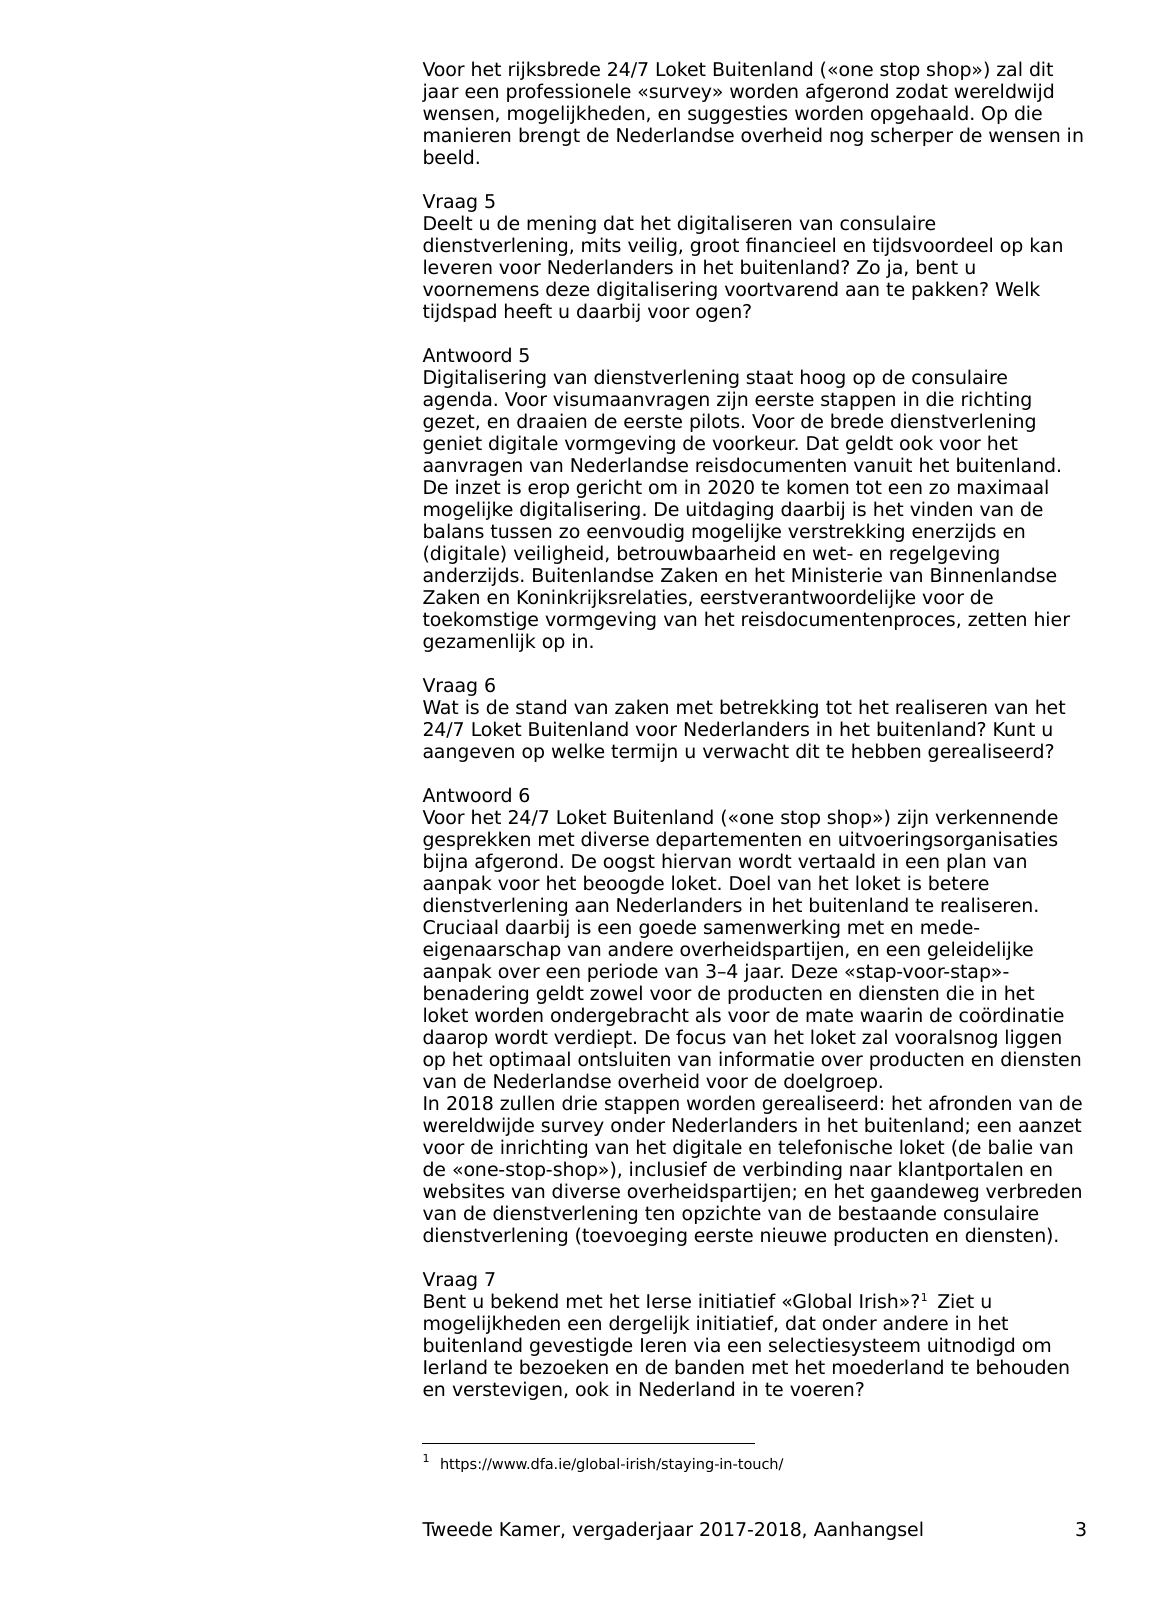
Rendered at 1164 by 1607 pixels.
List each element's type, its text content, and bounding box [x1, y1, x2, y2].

text Vraag 6 [422, 675, 1087, 697]
text Antwoord 5 [422, 345, 1087, 367]
text Voor het 24/7 Loket Buitenland («one stop shop») zijn verkennende gesprekken met diverse departementen en uitvoeringsorganisaties bijna afgerond. De oogst hiervan wordt vertaald in een plan van aanpak voor het beoogde loket. Doel van het loket is betere dienstverlening aan Nederlanders in het buitenland te realiseren. Cruciaal daarbij is een goede samenwerking met en mede-eigenaarschap van andere overheidspartijen, en een geleidelijke aanpak over een periode van 3–4 jaar. Deze «stap-voor-stap»-benadering geldt zowel voor de producten en diensten die in het loket worden ondergebracht als voor de mate waarin de coördinatie daarop wordt verdiept. De focus van het loket zal vooralsnog liggen op het optimaal ontsluiten van informatie over producten en diensten van de Nederlandse overheid voor de doelgroep. [422, 807, 1087, 1093]
text Vraag 5 [422, 191, 1087, 213]
text Bent u bekend met het Ierse initiatief «Global Irish»? Ziet u mogelijkheden een dergelijk initiatief, dat onder andere in het buitenland gevestigde Ieren via een selectiesysteem uitnodigd om Ierland te bezoeken en de banden met het moederland te behouden en verstevigen, ook in Nederland in te voeren? [422, 1291, 1087, 1401]
text Wat is de stand van zaken met betrekking tot het realiseren van het 24/7 Loket Buitenland voor Nederlanders in het buitenland? Kunt u aangeven op welke termijn u verwacht dit te hebben gerealiseerd? [422, 697, 1087, 763]
text https://www.dfa.ie/global-irish/staying-in-touch/ [422, 1452, 1087, 1474]
text Digitalisering van dienstverlening staat hoog op de consulaire agenda. Voor visumaanvragen zijn eerste stappen in die richting gezet, en draaien de eerste pilots. Voor de brede dienstverlening geniet digitale vormgeving de voorkeur. Dat geldt ook voor het aanvragen van Nederlandse reisdocumenten vanuit het buitenland. De inzet is erop gericht om in 2020 te komen tot een zo maximaal mogelijke digitalisering. De uitdaging daarbij is het vinden van de balans tussen zo eenvoudig mogelijke verstrekking enerzijds en (digitale) veiligheid, betrouwbaarheid en wet- en regelgeving anderzijds. Buitenlandse Zaken en het Ministerie van Binnenlandse Zaken en Koninkrijksrelaties, eerstverantwoordelijke voor de toekomstige vormgeving van het reisdocumentenproces, zetten hier gezamenlijk op in. [422, 367, 1087, 653]
text Deelt u de mening dat het digitaliseren van consulaire dienstverlening, mits veilig, groot financieel en tijdsvoordeel op kan leveren voor Nederlanders in het buitenland? Zo ja, bent u voornemens deze digitalisering voortvarend aan te pakken? Welk tijdspad heeft u daarbij voor ogen? [422, 213, 1087, 323]
text Antwoord 6 [422, 785, 1087, 807]
text Vraag 7 [422, 1269, 1087, 1291]
text In 2018 zullen drie stappen worden gerealiseerd: het afronden van de wereldwijde survey onder Nederlanders in het buitenland; een aanzet voor de inrichting van het digitale en telefonische loket (de balie van de «one-stop-shop»), inclusief de verbinding naar klantportalen en websites van diverse overheidspartijen; en het gaandeweg verbreden van de dienstverlening ten opzichte van de bestaande consulaire dienstverlening (toevoeging eerste nieuwe producten en diensten). [422, 1093, 1087, 1247]
text Voor het rijksbrede 24/7 Loket Buitenland («one stop shop») zal dit jaar een professionele «survey» worden afgerond zodat wereldwijd wensen, mogelijkheden, en suggesties worden opgehaald. Op die manieren brengt de Nederlandse overheid nog scherper de wensen in beeld. [422, 59, 1087, 169]
